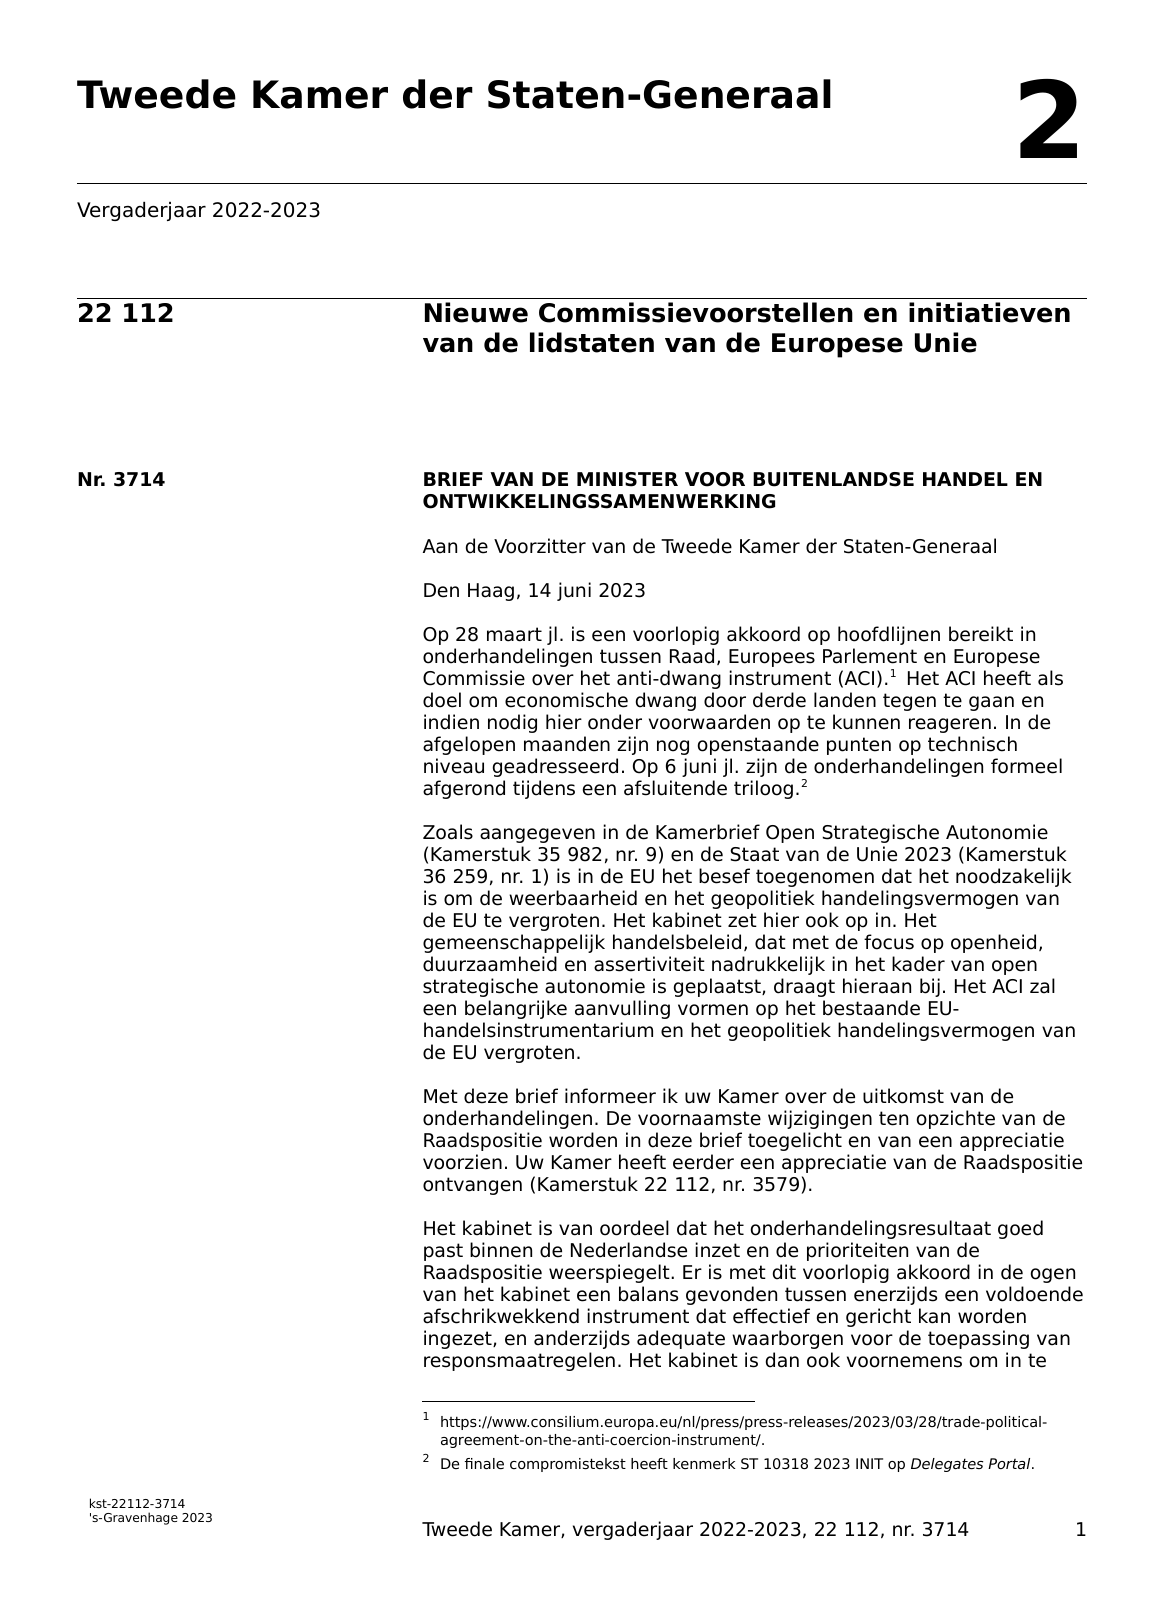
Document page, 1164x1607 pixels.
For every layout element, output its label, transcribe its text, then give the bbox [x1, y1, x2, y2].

text kst-22112-3714 [88, 1497, 323, 1511]
text Met deze brief informeer ik uw Kamer over de uitkomst van de onderhandelingen. De voornaamste wijzigingen ten opzichte van de Raadspositie worden in deze brief toegelicht en van een appreciatie voorzien. Uw Kamer heeft eerder een appreciatie van de Raadspositie ontvangen (Kamerstuk 22 112, nr. 3579). [422, 1086, 1087, 1196]
table_cell Vergaderjaar 2022-2023 [77, 184, 1087, 298]
subtitle Nr. 3714 BRIEF VAN DE MINISTER VOOR BUITENLANDSE HANDEL EN ONTWIKKELINGSSAMENWERKING [77, 469, 1087, 513]
text 's-Gravenhage 2023 [88, 1511, 323, 1525]
table_header 2 [886, 59, 1087, 183]
subtitle 22 112 Nieuwe Commissievoorstellen en initiatieven van de lidstaten van de Europese Unie [77, 299, 1087, 358]
text Aan de Voorzitter van de Tweede Kamer der Staten-Generaal [422, 536, 1087, 557]
text De finale compromistekst heeft kenmerk ST 10318 2023 INIT op Delegates Portal. [422, 1452, 1087, 1474]
table_header Tweede Kamer der Staten-Generaal [77, 59, 886, 183]
text Den Haag, 14 juni 2023 [422, 580, 1087, 602]
text Op 28 maart jl. is een voorlopig akkoord op hoofdlijnen bereikt in onderhandelingen tussen Raad, Europees Parlement en Europese Commissie over het anti-dwang instrument (ACI). Het ACI heeft als doel om economische dwang door derde landen tegen te gaan en indien nodig hier onder voorwaarden op te kunnen reageren. In de afgelopen maanden zijn nog openstaande punten op technisch niveau geadresseerd. Op 6 juni jl. zijn de onderhandelingen formeel afgerond tijdens een afsluitende triloog. [422, 624, 1087, 800]
text Zoals aangegeven in de Kamerbrief Open Strategische Autonomie (Kamerstuk 35 982, nr. 9) en de Staat van de Unie 2023 (Kamerstuk 36 259, nr. 1) is in de EU het besef toegenomen dat het noodzakelijk is om de weerbaarheid en het geopolitiek handelingsvermogen van de EU te vergroten. Het kabinet zet hier ook op in. Het gemeenschappelijk handelsbeleid, dat met de focus op openheid, duurzaamheid en assertiviteit nadrukkelijk in het kader van open strategische autonomie is geplaatst, draagt hieraan bij. Het ACI zal een belangrijke aanvulling vormen op het bestaande EU-handelsinstrumentarium en het geopolitiek handelingsvermogen van de EU vergroten. [422, 822, 1087, 1064]
text Het kabinet is van oordeel dat het onderhandelingsresultaat goed past binnen de Nederlandse inzet en de prioriteiten van de Raadspositie weerspiegelt. Er is met dit voorlopig akkoord in de ogen van het kabinet een balans gevonden tussen enerzijds een voldoende afschrikwekkend instrument dat effectief en gericht kan worden ingezet, en anderzijds adequate waarborgen voor de toepassing van responsmaatregelen. Het kabinet is dan ook voornemens om in te [422, 1218, 1087, 1372]
text https://www.consilium.europa.eu/nl/press/press-releases/2023/03/28/trade-political-agreement-on-the-anti-coercion-instrument/. [422, 1410, 1087, 1449]
